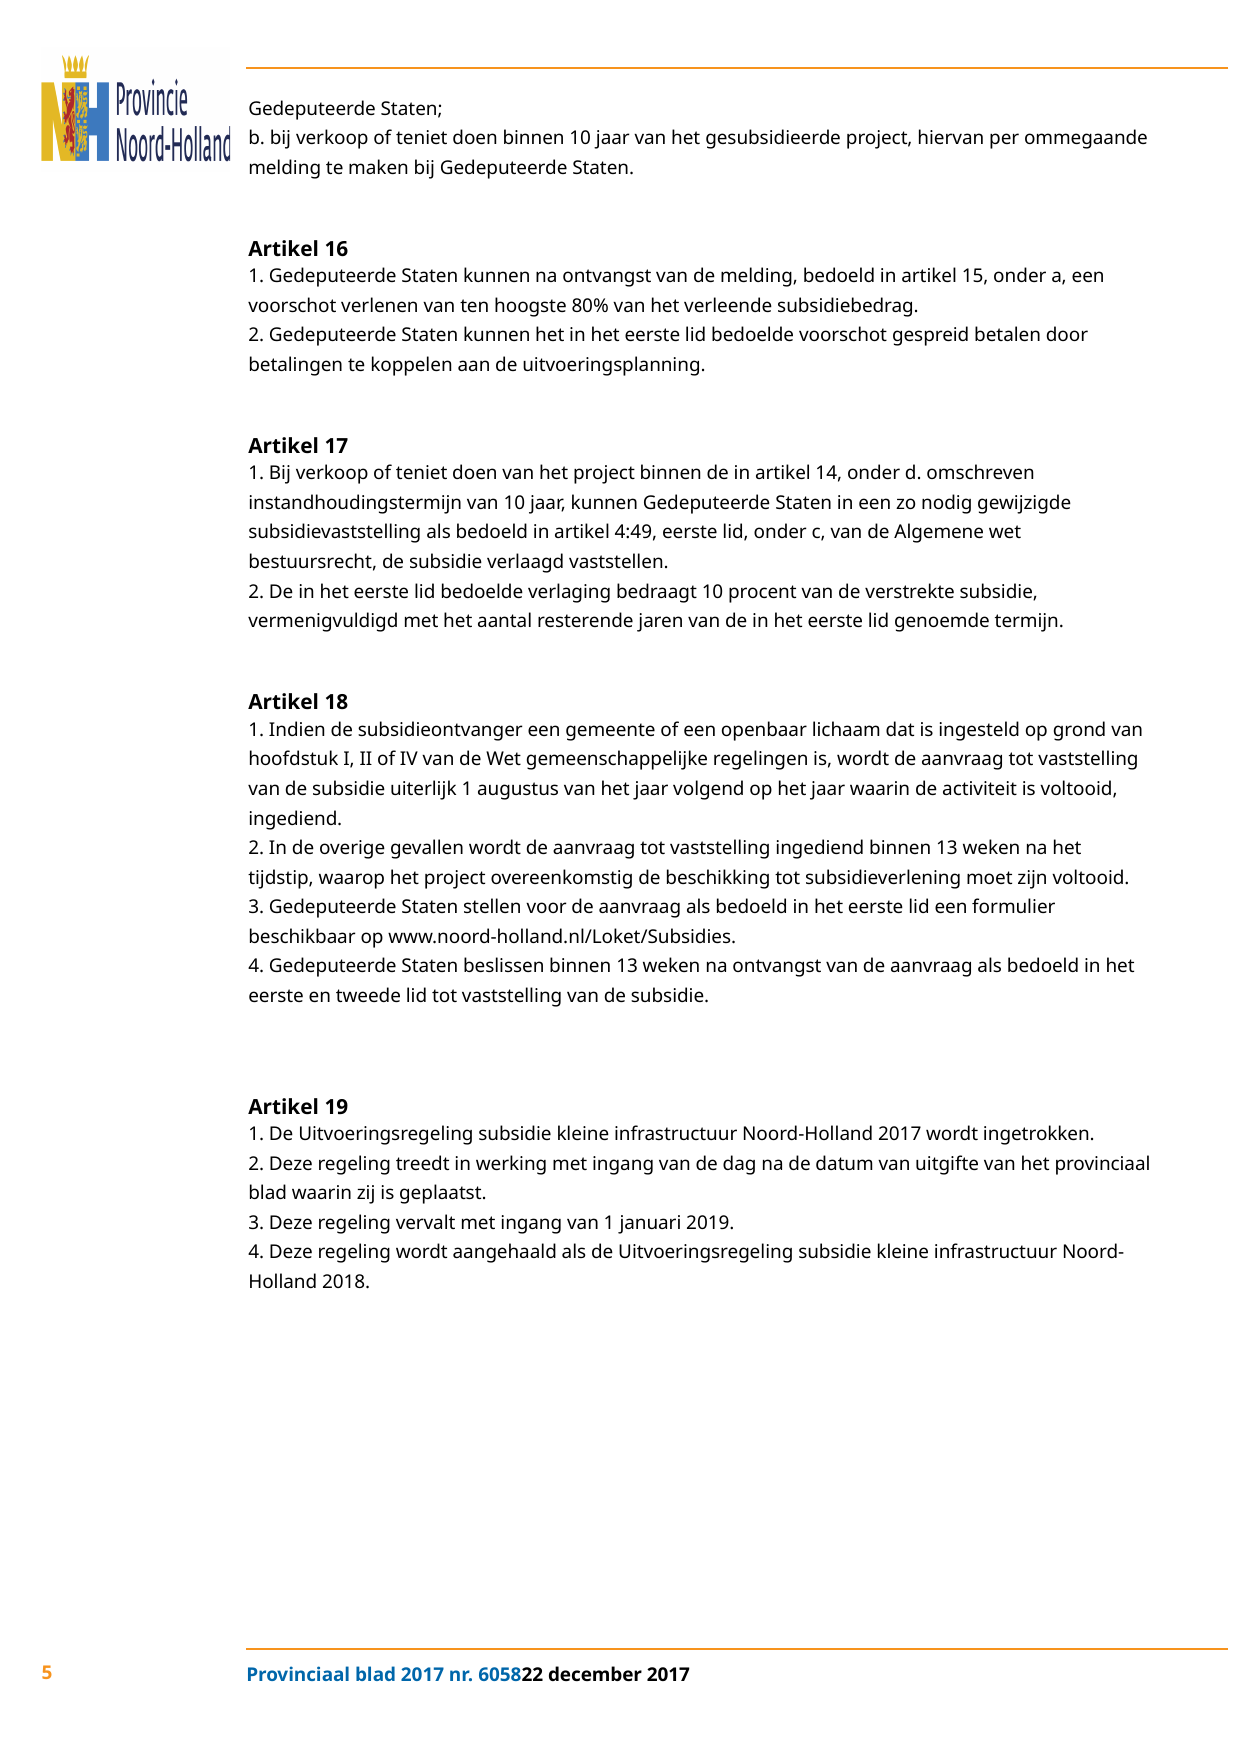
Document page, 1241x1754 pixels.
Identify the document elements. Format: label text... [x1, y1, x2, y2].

text b. bij verkoop of teniet doen binnen 10 jaar van het gesubsidieerde project, hiervan per ommegaande melding te maken bij Gedeputeerde Staten. [248, 124, 1152, 180]
text Artikel 17 [248, 431, 1152, 459]
text 3. Gedeputeerde Staten stellen voor de aanvraag als bedoeld in het eerste lid een formulier beschikbaar op www.noord-holland.nl/Loket/Subsidies. [248, 893, 1152, 949]
text 3. Deze regeling vervalt met ingang van 1 januari 2019. [248, 1209, 1152, 1235]
text Artikel 19 [248, 1092, 1152, 1120]
text 1. Gedeputeerde Staten kunnen na ontvangst van de melding, bedoeld in artikel 15, onder a, een voorschot verlenen van ten hoogste 80% van het verleende subsidiebedrag. [248, 262, 1152, 318]
text 4. Deze regeling wordt aangehaald als de Uitvoeringsregeling subsidie kleine infrastructuur Noord-Holland 2018. [248, 1238, 1152, 1294]
text 2. Deze regeling treedt in werking met ingang van de dag na de datum van uitgifte van het provinciaal blad waarin zij is geplaatst. [248, 1150, 1152, 1205]
text 2. Gedeputeerde Staten kunnen het in het eerste lid bedoelde voorschot gespreid betalen door betalingen te koppelen aan de uitvoeringsplanning. [248, 322, 1152, 377]
text 1. Indien de subsidieontvanger een gemeente of een openbaar lichaam dat is ingesteld op grond van hoofdstuk I, II of IV van de Wet gemeenschappelijke regelingen is, wordt de aanvraag tot vaststelling van de subsidie uiterlijk 1 augustus van het jaar volgend op het jaar waarin de activiteit is voltooid, ingediend. [248, 716, 1152, 830]
text 4. Gedeputeerde Staten beslissen binnen 13 weken na ontvangst van de aanvraag als bedoeld in het eerste en tweede lid tot vaststelling van de subsidie. [248, 953, 1152, 1008]
text 2. De in het eerste lid bedoelde verlaging bedraagt 10 procent van de verstrekte subsidie, vermenigvuldigd met het aantal resterende jaren van de in het eerste lid genoemde termijn. [248, 578, 1152, 633]
picture [41, 47, 231, 172]
text Artikel 18 [248, 687, 1152, 716]
text Artikel 16 [248, 234, 1152, 262]
text 1. Bij verkoop of teniet doen van het project binnen de in artikel 14, onder d. omschreven instandhoudingstermijn van 10 jaar, kunnen Gedeputeerde Staten in een zo nodig gewijzigde subsidievaststelling als bedoeld in artikel 4:49, eerste lid, onder c, van de Algemene wet bestuursrecht, de subsidie verlaagd vaststellen. [248, 459, 1152, 574]
text Gedeputeerde Staten; [248, 95, 1152, 121]
text 2. In de overige gevallen wordt de aanvraag tot vaststelling ingediend binnen 13 weken na het tijdstip, waarop het project overeenkomstig de beschikking tot subsidieverlening moet zijn voltooid. [248, 834, 1152, 889]
text 1. De Uitvoeringsregeling subsidie kleine infrastructuur Noord-Holland 2017 wordt ingetrokken. [248, 1120, 1152, 1146]
